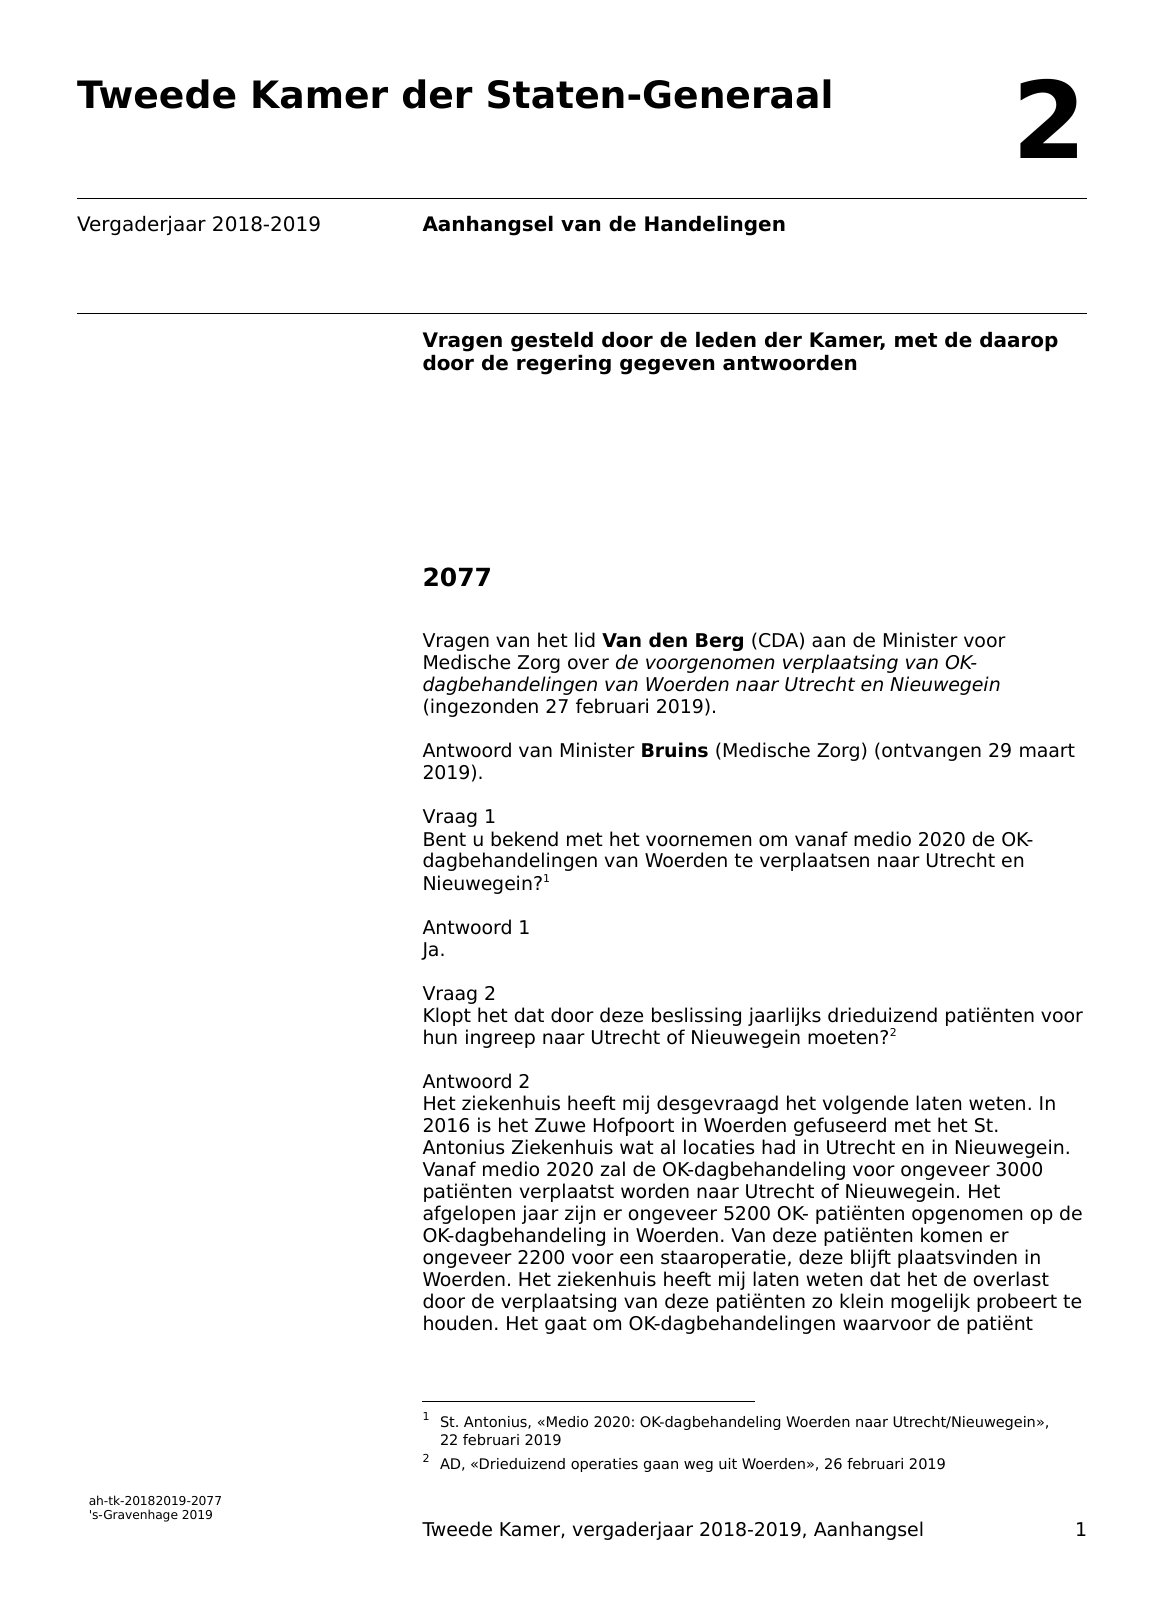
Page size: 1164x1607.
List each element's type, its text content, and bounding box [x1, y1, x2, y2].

table_cell [77, 314, 422, 375]
table_header Tweede Kamer der Staten-Generaal [77, 59, 886, 198]
text 's-Gravenhage 2019 [88, 1508, 323, 1522]
table_cell Vragen gesteld door de leden der Kamer, met de daarop door de regering gegeven antwoorden [422, 314, 1087, 375]
text 2077 [422, 563, 1087, 592]
text Vragen van het lid Van den Berg (CDA) aan de Minister voor Medische Zorg over de voorgenomen verplaatsing van OK-dagbehandelingen van Woerden naar Utrecht en Nieuwegein (ingezonden 27 februari 2019). [422, 630, 1087, 718]
text Vraag 2 [422, 983, 1087, 1005]
text Het ziekenhuis heeft mij desgevraagd het volgende laten weten. In 2016 is het Zuwe Hofpoort in Woerden gefuseerd met het St. Antonius Ziekenhuis wat al locaties had in Utrecht en in Nieuwegein. Vanaf medio 2020 zal de OK-dagbehandeling voor ongeveer 3000 patiënten verplaatst worden naar Utrecht of Nieuwegein. Het afgelopen jaar zijn er ongeveer 5200 OK- patiënten opgenomen op de OK-dagbehandeling in Woerden. Van deze patiënten komen er ongeveer 2200 voor een staaroperatie, deze blijft plaatsvinden in Woerden. Het ziekenhuis heeft mij laten weten dat het de overlast door de verplaatsing van deze patiënten zo klein mogelijk probeert te houden. Het gaat om OK-dagbehandelingen waarvoor de patiënt [422, 1093, 1087, 1334]
text Antwoord 2 [422, 1071, 1087, 1093]
text Ja. [422, 938, 1087, 961]
text AD, «Drieduizend operaties gaan weg uit Woerden», 26 februari 2019 [422, 1452, 1087, 1474]
table_cell Aanhangsel van de Handelingen [422, 199, 1087, 313]
table_header 2 [886, 59, 1087, 198]
text Antwoord van Minister Bruins (Medische Zorg) (ontvangen 29 maart 2019). [422, 740, 1087, 784]
table_cell Vergaderjaar 2018-2019 [77, 199, 422, 313]
text St. Antonius, «Medio 2020: OK-dagbehandeling Woerden naar Utrecht/Nieuwegein», 22 februari 2019 [422, 1410, 1087, 1449]
text ah-tk-20182019-2077 [88, 1494, 323, 1508]
text Vraag 1 [422, 806, 1087, 828]
text Klopt het dat door deze beslissing jaarlijks drieduizend patiënten voor hun ingreep naar Utrecht of Nieuwegein moeten? [422, 1005, 1087, 1049]
text Antwoord 1 [422, 917, 1087, 938]
text Bent u bekend met het voornemen om vanaf medio 2020 de OK-dagbehandelingen van Woerden te verplaatsen naar Utrecht en Nieuwegein? [422, 828, 1087, 894]
